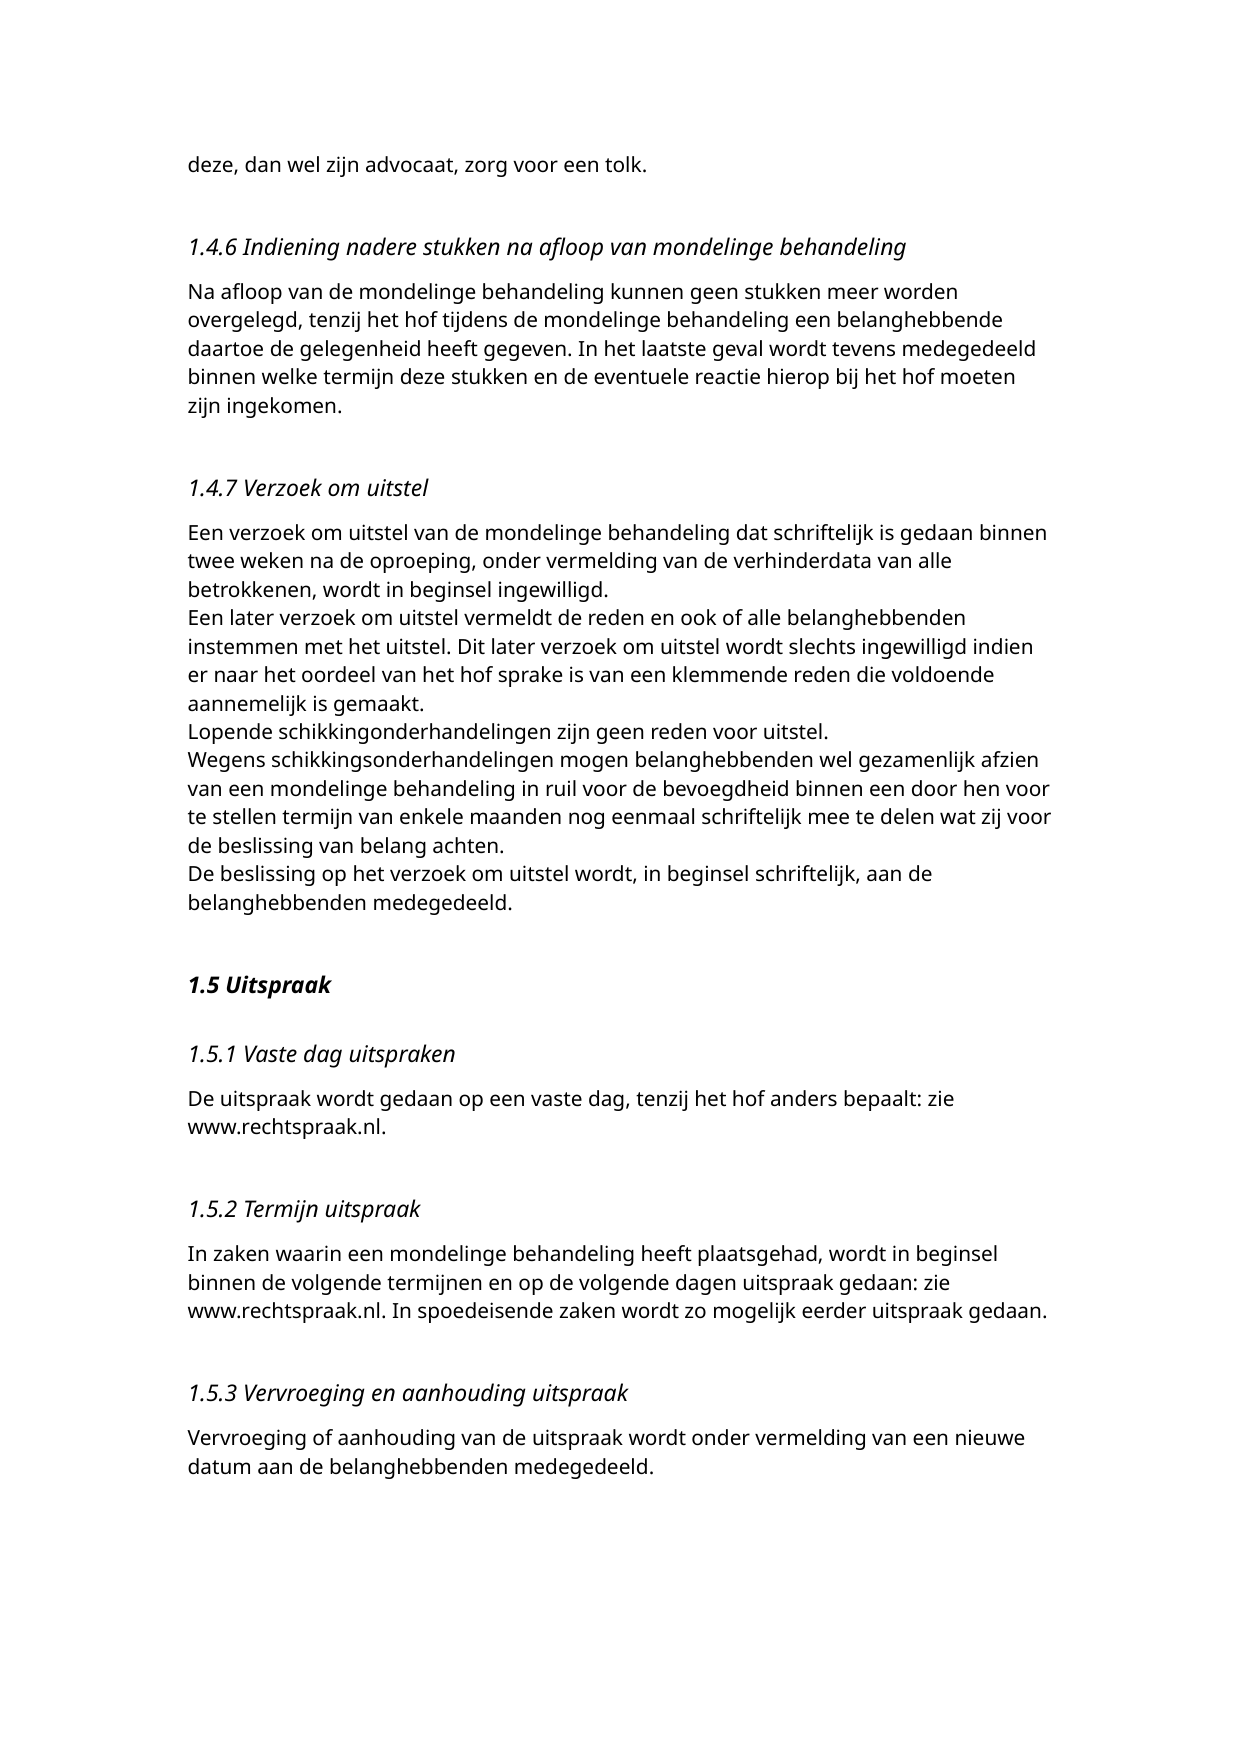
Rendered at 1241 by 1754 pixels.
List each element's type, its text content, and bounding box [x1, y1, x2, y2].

text De beslissing op het verzoek om uitstel wordt, in beginsel schriftelijk, aan de belanghebbenden medegedeeld. [187, 859, 1053, 916]
subtitle 1.5.3 Vervroeging en aanhouding uitspraak [187, 1377, 1053, 1408]
subtitle 1.5 Uitspraak [187, 969, 1053, 1000]
text Vervroeging of aanhouding van de uitspraak wordt onder vermelding van een nieuwe datum aan de belanghebbenden medegedeeld. [187, 1423, 1053, 1480]
subtitle 1.5.2 Termijn uitspraak [187, 1193, 1053, 1224]
text deze, dan wel zijn advocaat, zorg voor een tolk. [187, 150, 1053, 178]
text Een later verzoek om uitstel vermeldt de reden en ook of alle belanghebbenden instemmen met het uitstel. Dit later verzoek om uitstel wordt slechts ingewilligd indien er naar het oordeel van het hof sprake is van een klemmende reden die voldoende aannemelijk is gemaakt. [187, 603, 1053, 717]
text De uitspraak wordt gedaan op een vaste dag, tenzij het hof anders bepaalt: zie www.rechtspraak.nl. [187, 1084, 1053, 1141]
text Een verzoek om uitstel van de mondelinge behandeling dat schriftelijk is gedaan binnen twee weken na de oproeping, onder vermelding van de verhinderdata van alle betrokkenen, wordt in beginsel ingewilligd. [187, 518, 1053, 603]
text Wegens schikkingsonderhandelingen mogen belanghebbenden wel gezamenlijk afzien van een mondelinge behandeling in ruil voor de bevoegdheid binnen een door hen voor te stellen termijn van enkele maanden nog eenmaal schriftelijk mee te delen wat zij voor de beslissing van belang achten. [187, 746, 1053, 859]
text Lopende schikkingonderhandelingen zijn geen reden voor uitstel. [187, 717, 1053, 746]
subtitle 1.5.1 Vaste dag uitspraken [187, 1037, 1053, 1069]
text In zaken waarin een mondelinge behandeling heeft plaatsgehad, wordt in beginsel binnen de volgende termijnen en op de volgende dagen uitspraak gedaan: zie www.rechtspraak.nl. In spoedeisende zaken wordt zo mogelijk eerder uitspraak gedaan. [187, 1239, 1053, 1325]
subtitle 1.4.6 Indiening nadere stukken na afloop van mondelinge behandeling [187, 231, 1053, 262]
subtitle 1.4.7 Verzoek om uitstel [187, 472, 1053, 503]
text Na afloop van de mondelinge behandeling kunnen geen stukken meer worden overgelegd, tenzij het hof tijdens de mondelinge behandeling een belanghebbende daartoe de gelegenheid heeft gegeven. In het laatste geval wordt tevens medegedeeld binnen welke termijn deze stukken en de eventuele reactie hierop bij het hof moeten zijn ingekomen. [187, 277, 1053, 419]
